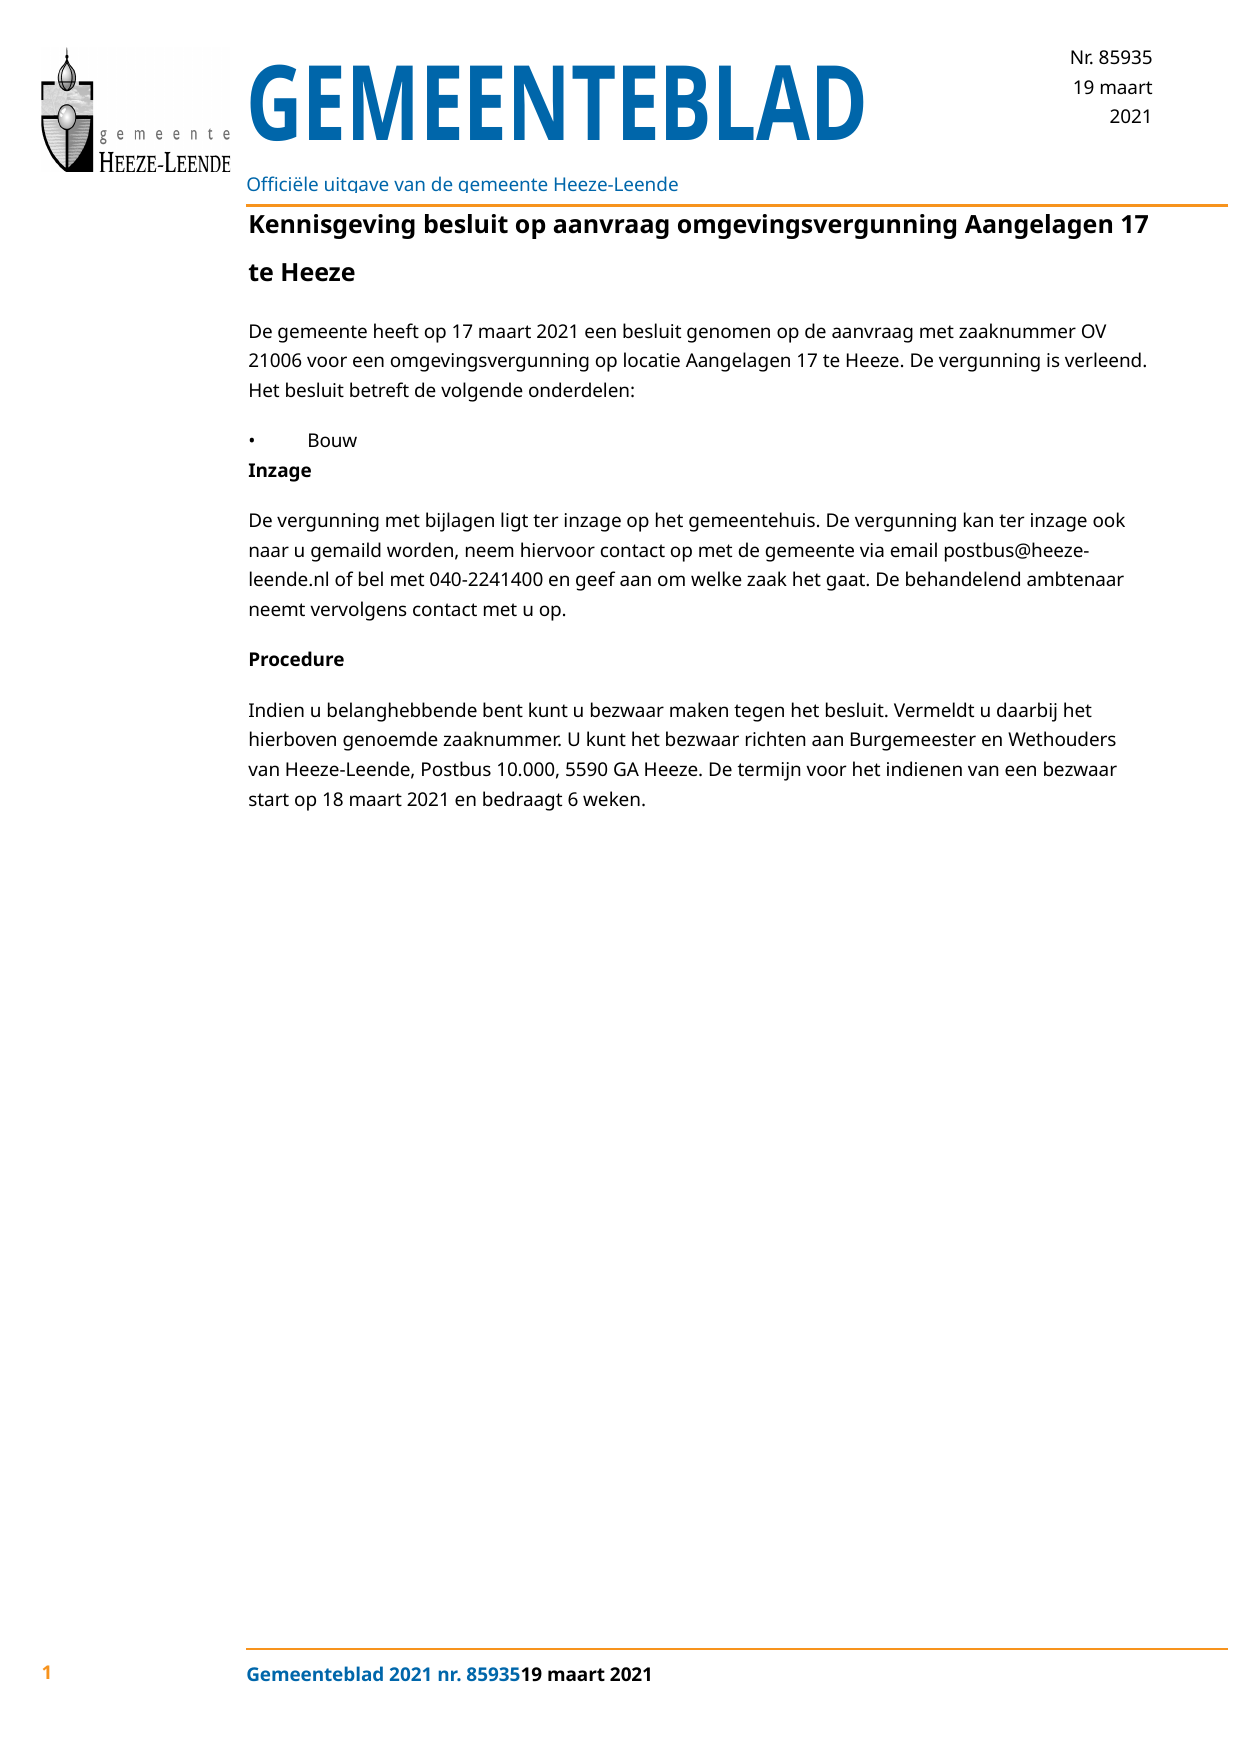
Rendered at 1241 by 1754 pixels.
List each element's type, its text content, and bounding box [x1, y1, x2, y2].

text Indien u belanghebbende bent kunt u bezwaar maken tegen het besluit. Vermeldt u daarbij het hierboven genoemde zaaknummer. U kunt het bezwaar richten aan Burgemeester en Wethouders van Heeze-Leende, Postbus 10.000, 5590 GA Heeze. De termijn voor het indienen van een bezwaar start op 18 maart 2021 en bedraagt 6 weken. [248, 697, 1152, 812]
text De vergunning met bijlagen ligt ter inzage op het gemeentehuis. De vergunning kan ter inzage ook naar u gemaild worden, neem hiervoor contact op met de gemeente via email postbus@heeze-leende.nl of bel met 040-2241400 en geef aan om welke zaak het gaat. De behandelend ambtenaar neemt vervolgens contact met u op. [248, 507, 1152, 622]
text Procedure [248, 647, 1152, 672]
text De gemeente heeft op 17 maart 2021 een besluit genomen op de aanvraag met zaaknummer OV 21006 voor een omgevingsvergunning op locatie Aangelagen 17 te Heeze. De vergunning is verleend. Het besluit betreft de volgende onderdelen: [248, 318, 1152, 403]
picture [41, 47, 231, 172]
list Bouw [248, 427, 1152, 453]
text Kennisgeving besluit op aanvraag omgevingsvergunning Aangelagen 17 te Heeze [248, 207, 1152, 288]
text Inzage [248, 457, 1152, 483]
